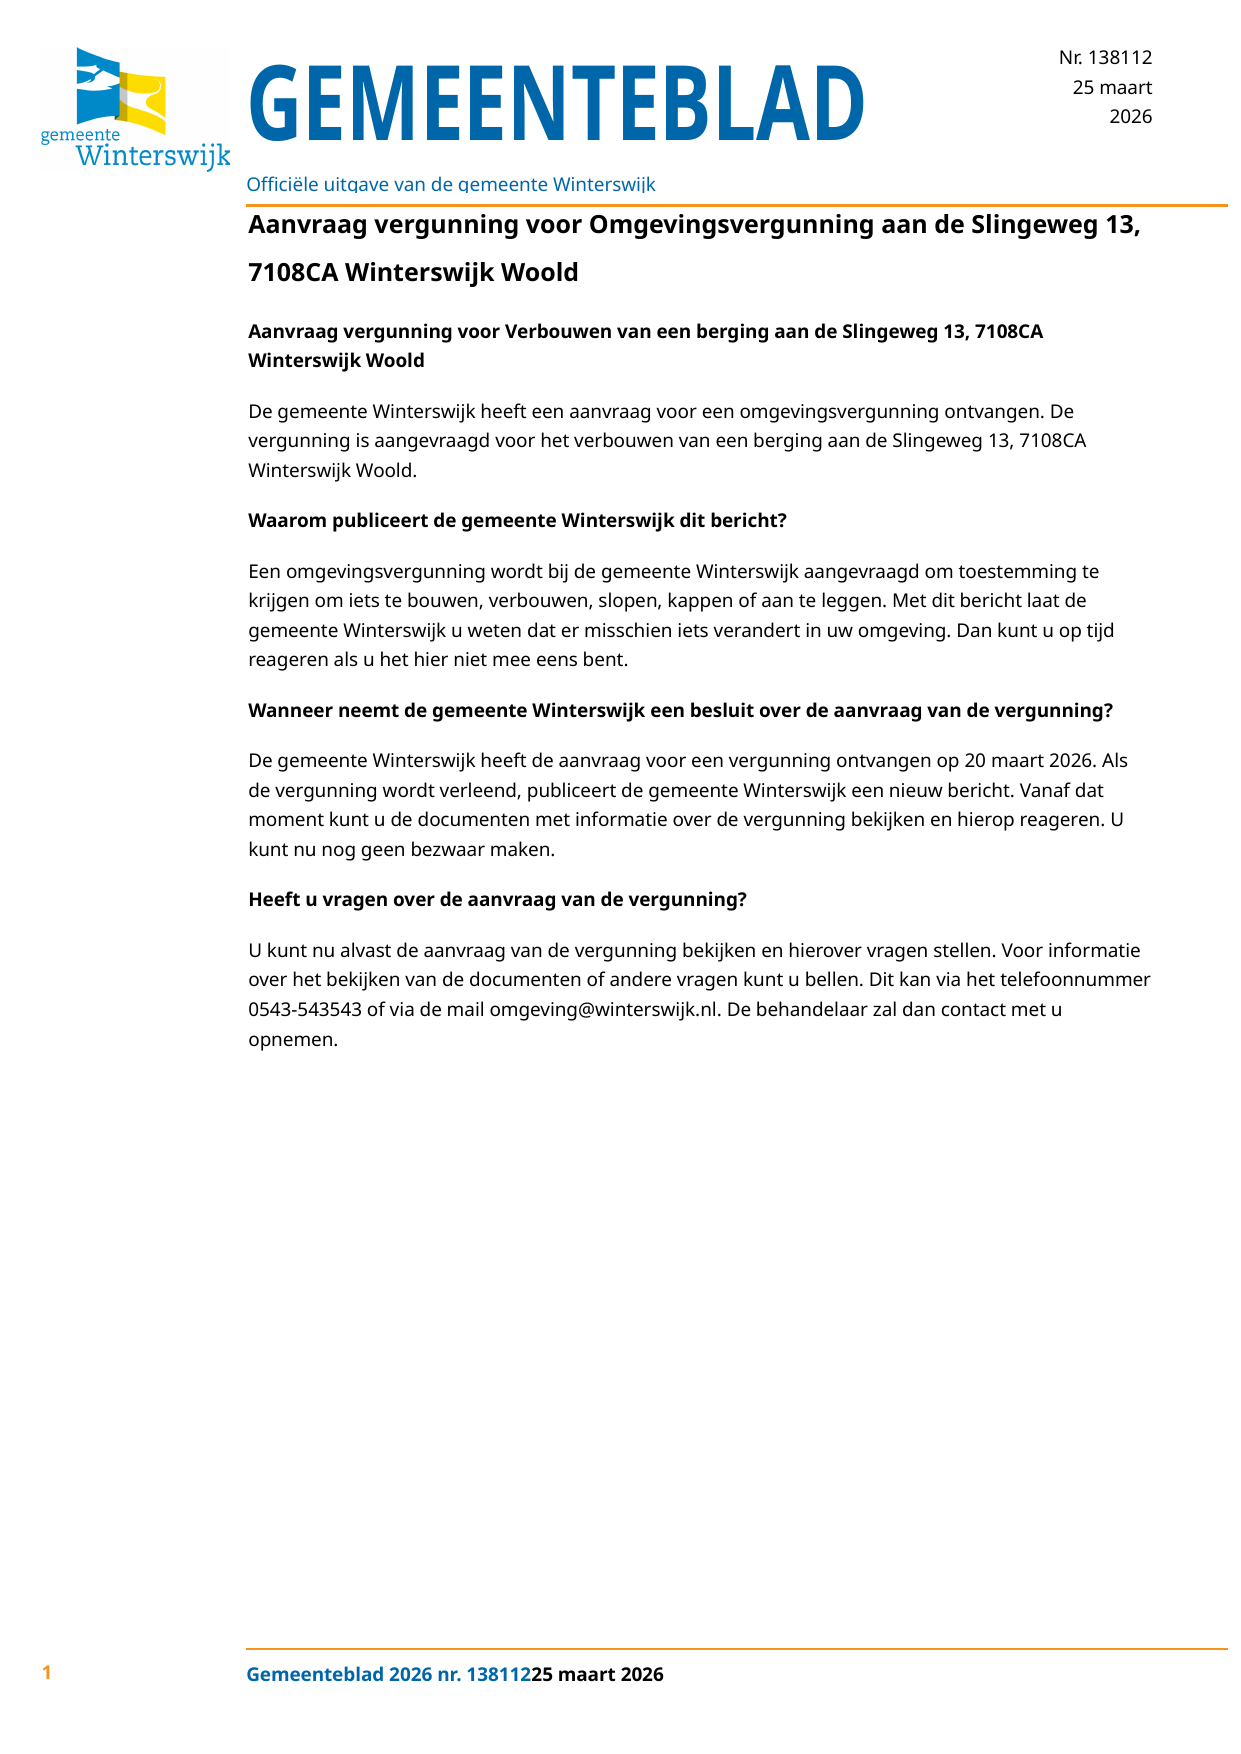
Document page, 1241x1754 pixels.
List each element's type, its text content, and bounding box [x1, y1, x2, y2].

text U kunt nu alvast de aanvraag van de vergunning bekijken en hierover vragen stellen. Voor informatie over het bekijken van de documenten of andere vragen kunt u bellen. Dit kan via het telefoonnummer 0543-543543 of via de mail omgeving@winterswijk.nl. De behandelaar zal dan contact met u opnemen. [248, 937, 1152, 1052]
text Heeft u vragen over de aanvraag van de vergunning? [248, 887, 1152, 912]
text Aanvraag vergunning voor Omgevingsvergunning aan de Slingeweg 13, 7108CA Winterswijk Woold [248, 207, 1152, 288]
picture [225, 153, 231, 162]
text Aanvraag vergunning voor Verbouwen van een berging aan de Slingeweg 13, 7108CA Winterswijk Woold [248, 318, 1152, 373]
text Waarom publiceert de gemeente Winterswijk dit bericht? [248, 507, 1152, 533]
text Wanneer neemt de gemeente Winterswijk een besluit over de aanvraag van de vergunning? [248, 697, 1152, 723]
text Een omgevingsvergunning wordt bij de gemeente Winterswijk aangevraagd om toestemming te krijgen om iets te bouwen, verbouwen, slopen, kappen of aan te leggen. Met dit bericht laat de gemeente Winterswijk u weten dat er misschien iets verandert in uw omgeving. Dan kunt u op tijd reageren als u het hier niet mee eens bent. [248, 558, 1152, 672]
text De gemeente Winterswijk heeft een aanvraag voor een omgevingsvergunning ontvangen. De vergunning is aangevraagd voor het verbouwen van een berging aan de Slingeweg 13, 7108CA Winterswijk Woold. [248, 398, 1152, 483]
text De gemeente Winterswijk heeft de aanvraag voor een vergunning ontvangen op 20 maart 2026. Als de vergunning wordt verleend, publiceert de gemeente Winterswijk een nieuw bericht. Vanaf dat moment kunt u de documenten met informatie over de vergunning bekijken en hierop reageren. U kunt nu nog geen bezwaar maken. [248, 747, 1152, 862]
picture [41, 47, 231, 172]
